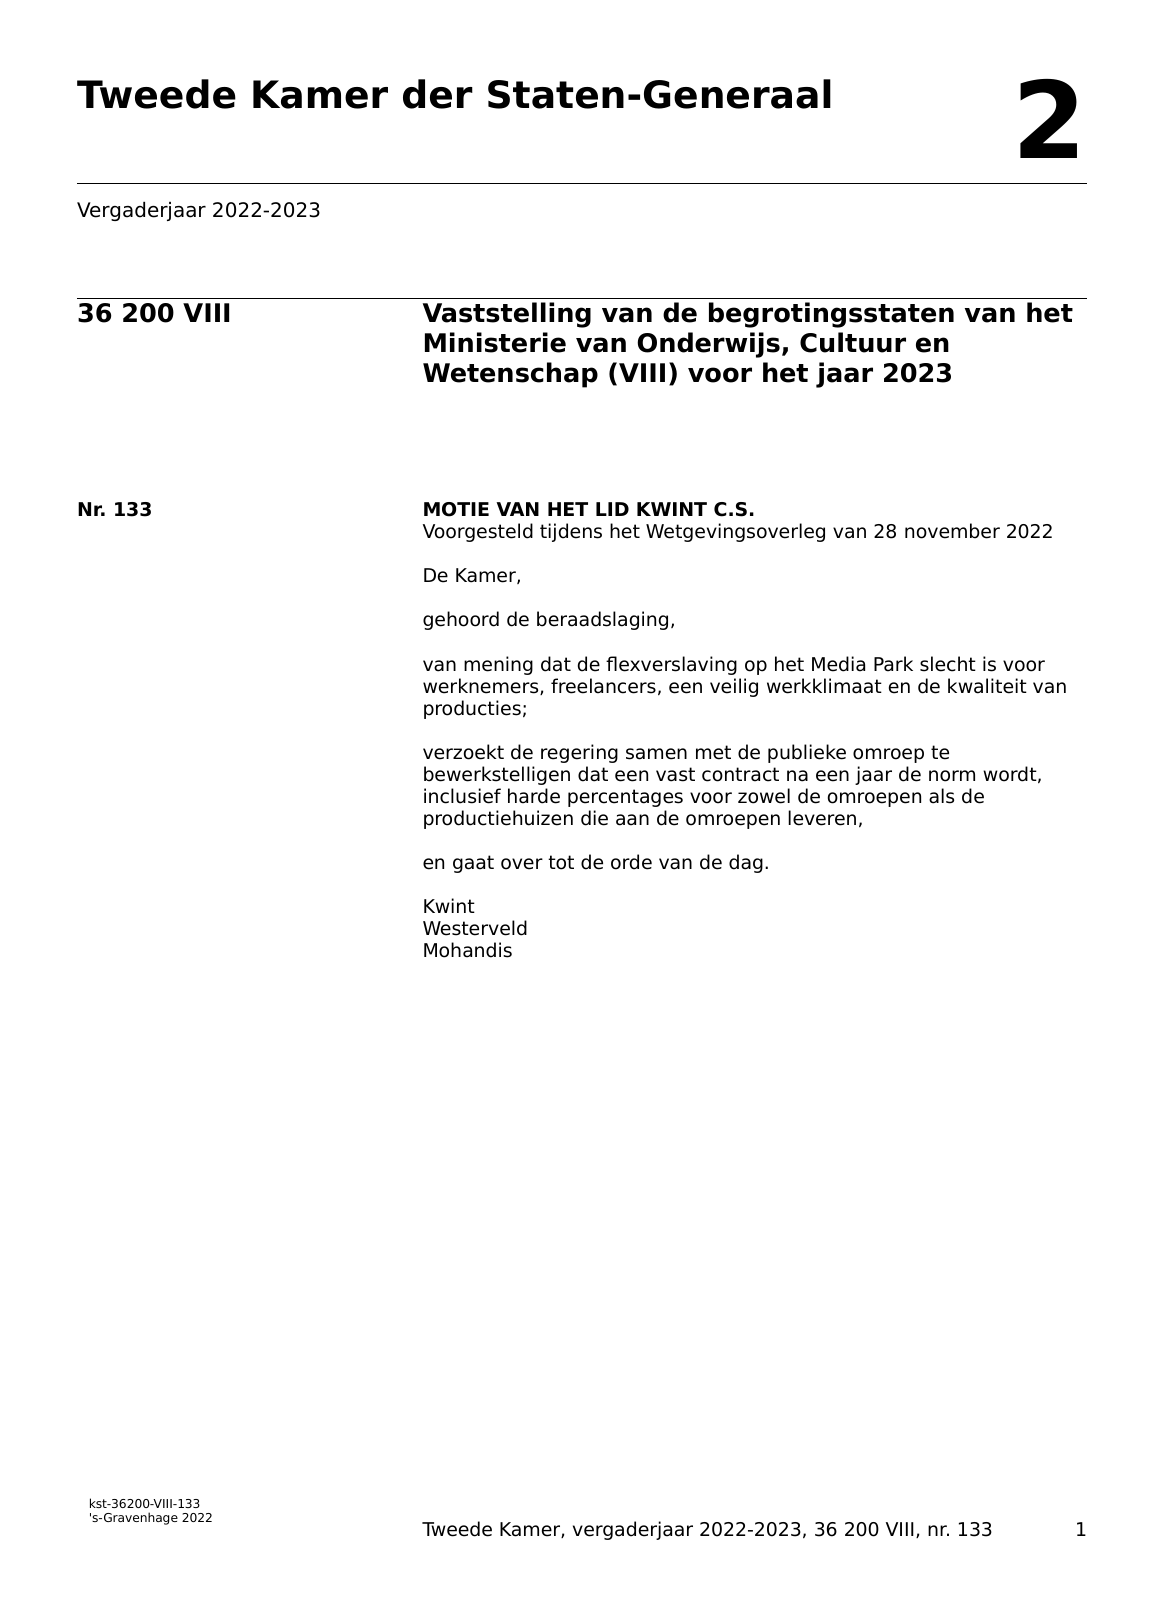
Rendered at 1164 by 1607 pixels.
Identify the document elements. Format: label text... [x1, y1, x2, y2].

text Voorgesteld tijdens het Wetgevingsoverleg van 28 november 2022 [422, 521, 1087, 543]
text Kwint [422, 896, 1087, 918]
table_header Tweede Kamer der Staten-Generaal [77, 59, 886, 183]
text kst-36200-VIII-133 [88, 1497, 323, 1511]
table_cell Vergaderjaar 2022-2023 [77, 184, 1087, 298]
table_header 2 [886, 59, 1087, 183]
text 's-Gravenhage 2022 [88, 1511, 323, 1525]
text De Kamer, [422, 565, 1087, 587]
text gehoord de beraadslaging, [422, 609, 1087, 631]
text Westerveld [422, 918, 1087, 940]
text en gaat over tot de orde van de dag. [422, 852, 1087, 874]
subtitle 36 200 VIII Vaststelling van de begrotingsstaten van het Ministerie van Onderwijs, Cultuur en Wetenschap (VIII) voor het jaar 2023 [77, 299, 1087, 388]
subtitle Nr. 133 MOTIE VAN HET LID KWINT C.S. [77, 499, 1087, 521]
text van mening dat de flexverslaving op het Media Park slecht is voor werknemers, freelancers, een veilig werkklimaat en de kwaliteit van producties; [422, 653, 1087, 719]
text Mohandis [422, 940, 1087, 962]
text verzoekt de regering samen met de publieke omroep te bewerkstelligen dat een vast contract na een jaar de norm wordt, inclusief harde percentages voor zowel de omroepen als de productiehuizen die aan de omroepen leveren, [422, 742, 1087, 829]
